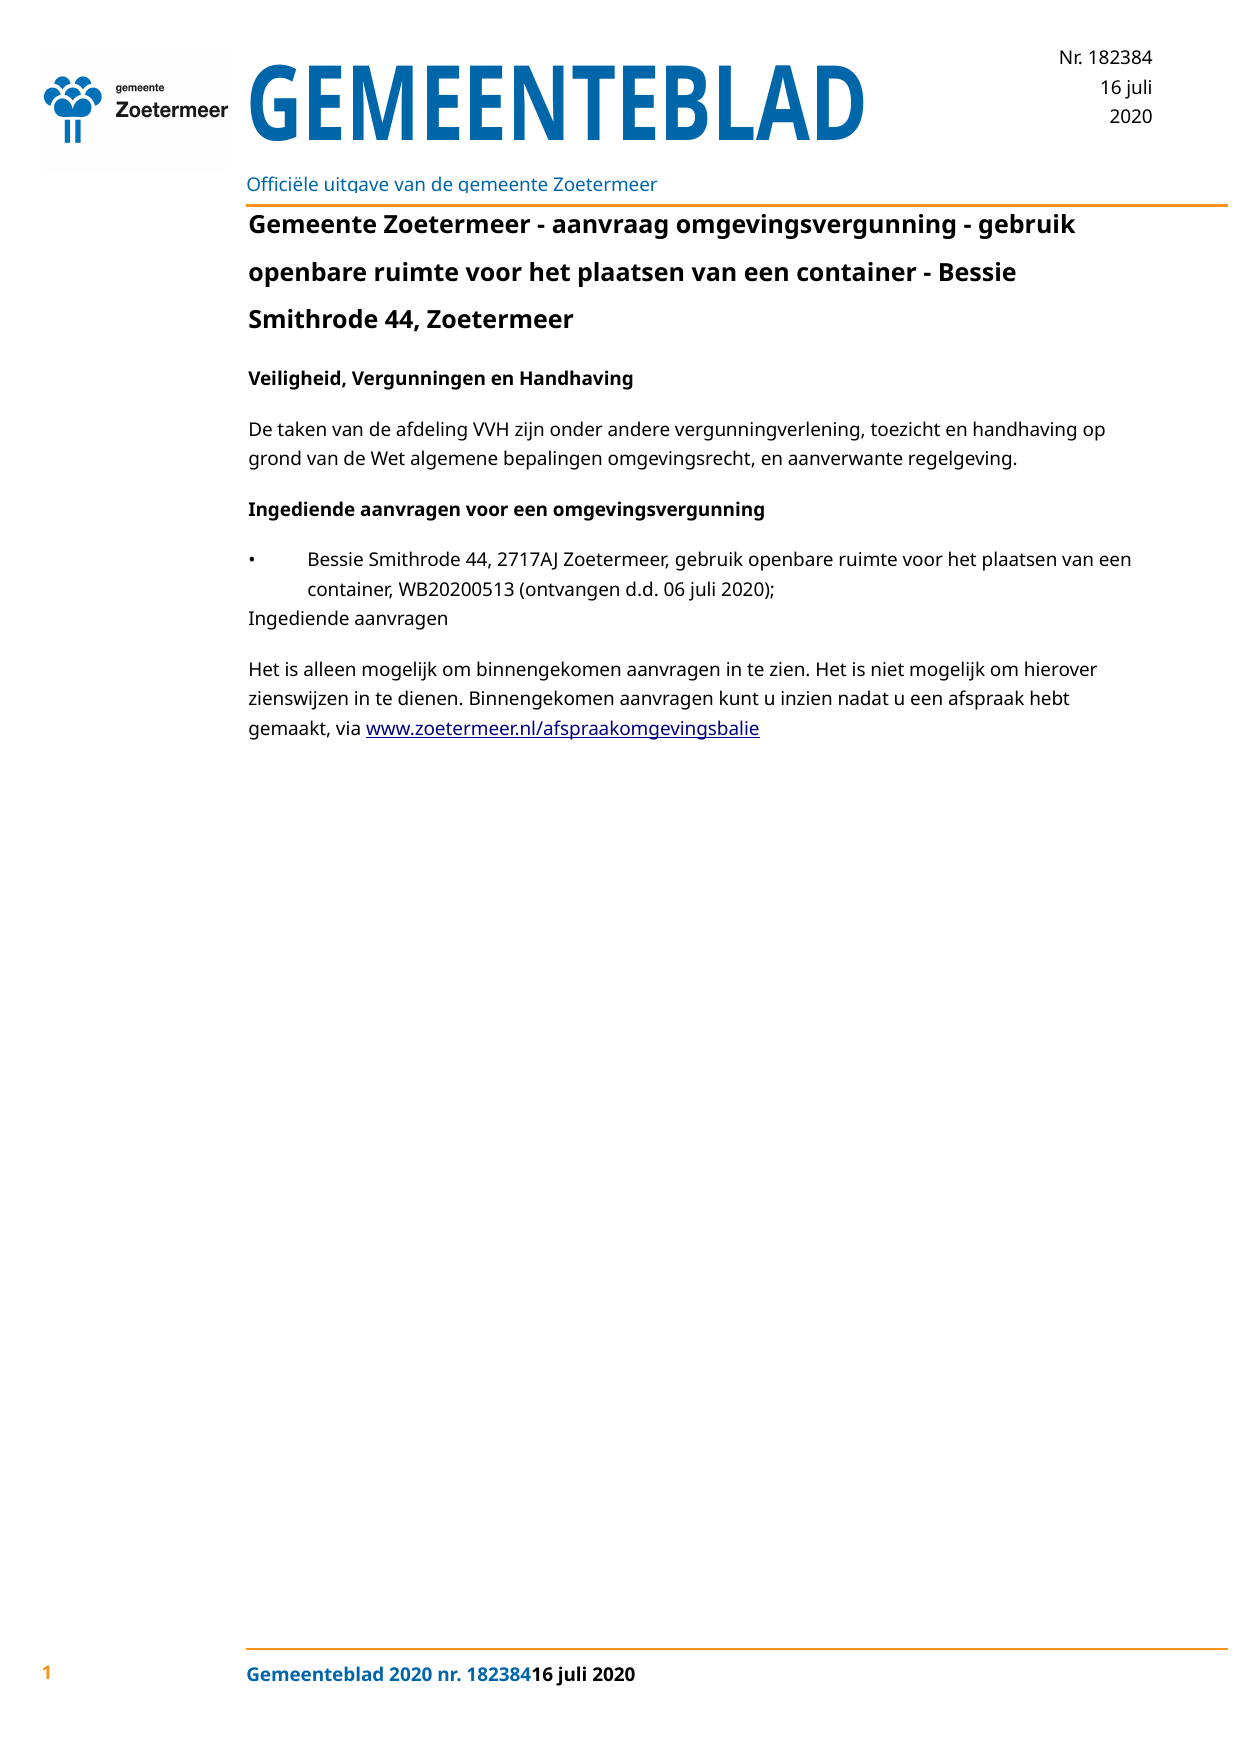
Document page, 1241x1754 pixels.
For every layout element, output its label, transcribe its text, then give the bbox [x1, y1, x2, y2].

text Gemeente Zoetermeer - aanvraag omgevingsvergunning - gebruik openbare ruimte voor het plaatsen van een container - Bessie Smithrode 44, Zoetermeer [248, 207, 1152, 336]
picture [41, 47, 231, 172]
text De taken van de afdeling VVH zijn onder andere vergunningverlening, toezicht en handhaving op grond van de Wet algemene bepalingen omgevingsrecht, en aanverwante regelgeving. [248, 416, 1152, 471]
text Ingediende aanvragen voor een omgevingsvergunning [248, 496, 1152, 522]
list Bessie Smithrode 44, 2717AJ Zoetermeer, gebruik openbare ruimte voor het plaatsen van een container, WB20200513 (ontvangen d.d. 06 juli 2020); [248, 546, 1152, 602]
text Ingediende aanvragen [248, 606, 1152, 631]
text Het is alleen mogelijk om binnengekomen aanvragen in te zien. Het is niet mogelijk om hierover zienswijzen in te dienen. Binnengekomen aanvragen kunt u inzien nadat u een afspraak hebt gemaakt, via www.zoetermeer.nl/afspraakomgevingsbalie [248, 656, 1152, 741]
text Veiligheid, Vergunningen en Handhaving [248, 366, 1152, 391]
